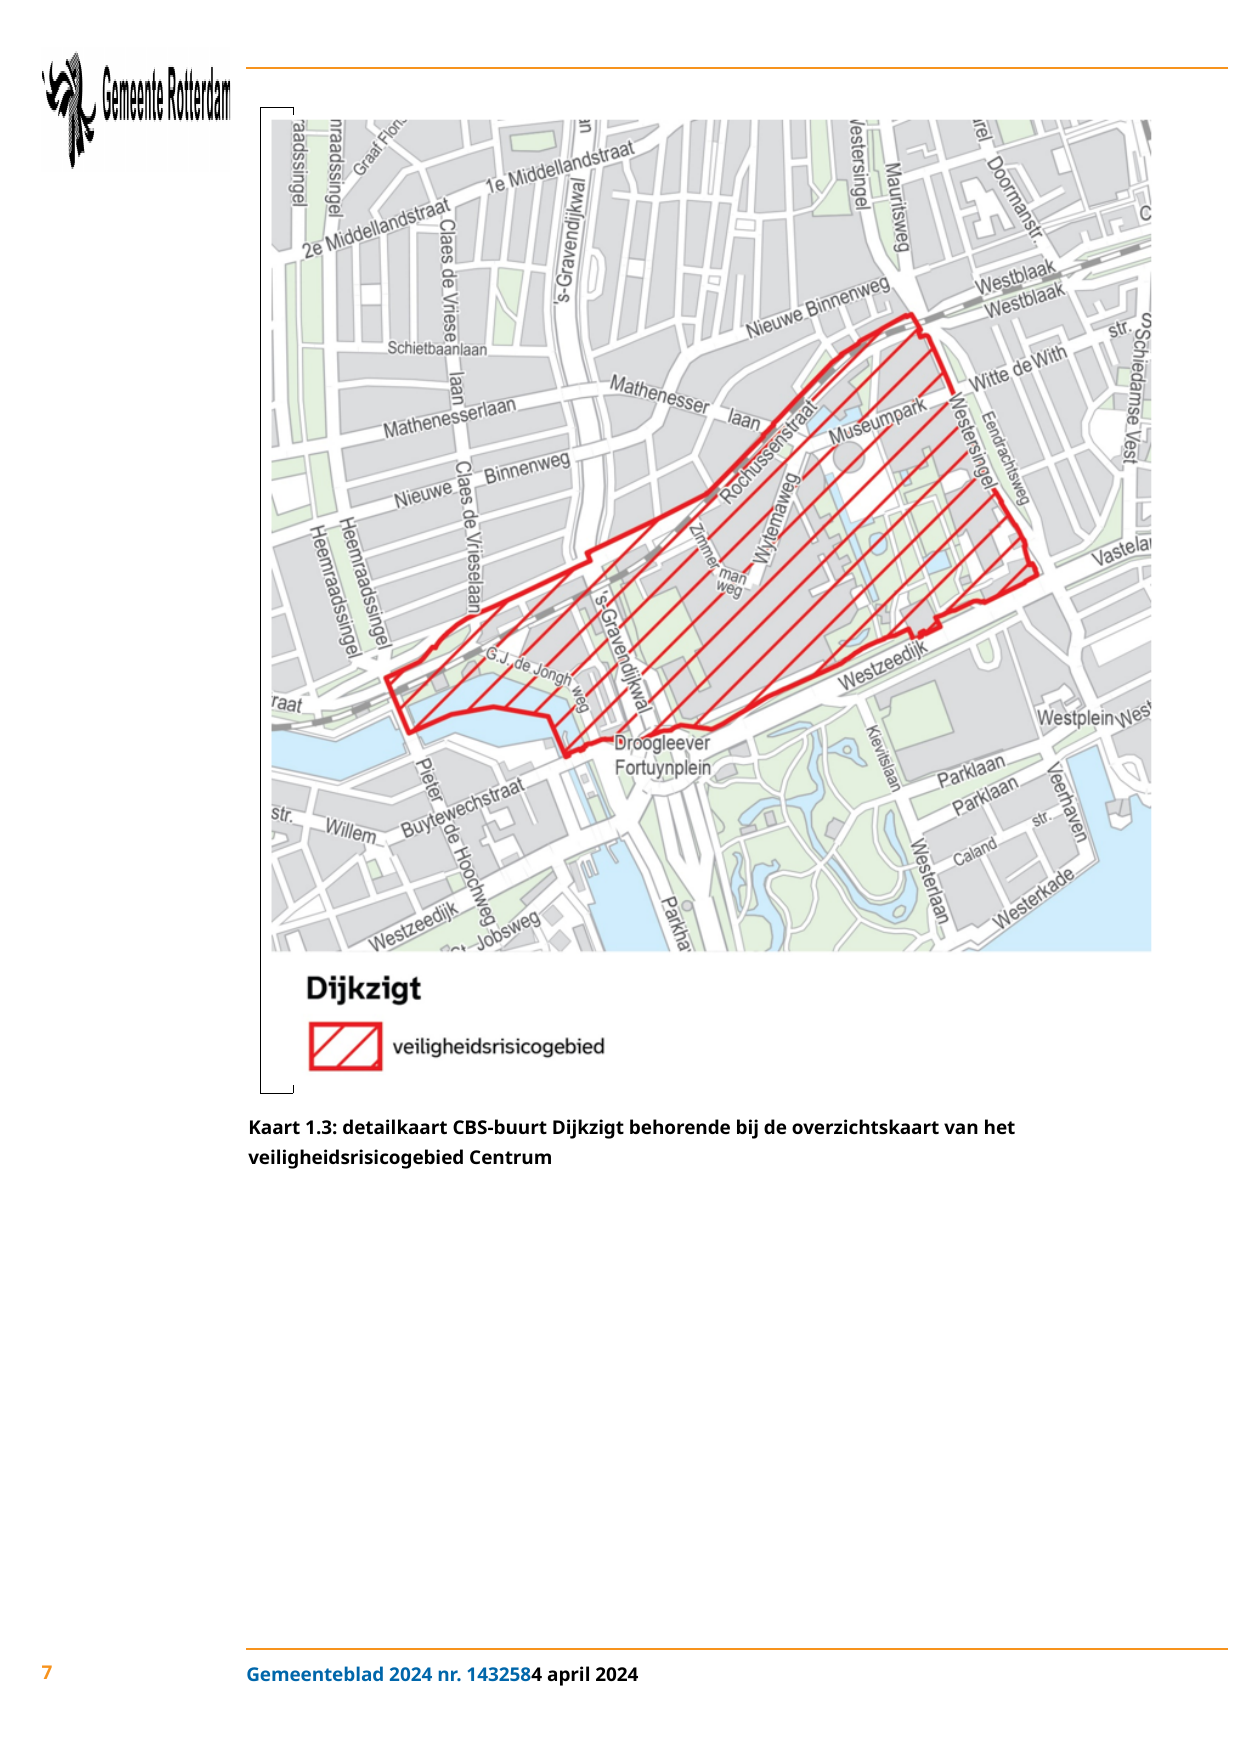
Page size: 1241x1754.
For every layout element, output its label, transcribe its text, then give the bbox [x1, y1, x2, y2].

text Kaart 1.3: detailkaart CBS-buurt Dijkzigt behorende bij de overzichtskaart van het veiligheidsrisicogebied Centrum [248, 1114, 1152, 1170]
picture [268, 115, 1155, 1085]
picture [41, 47, 231, 172]
